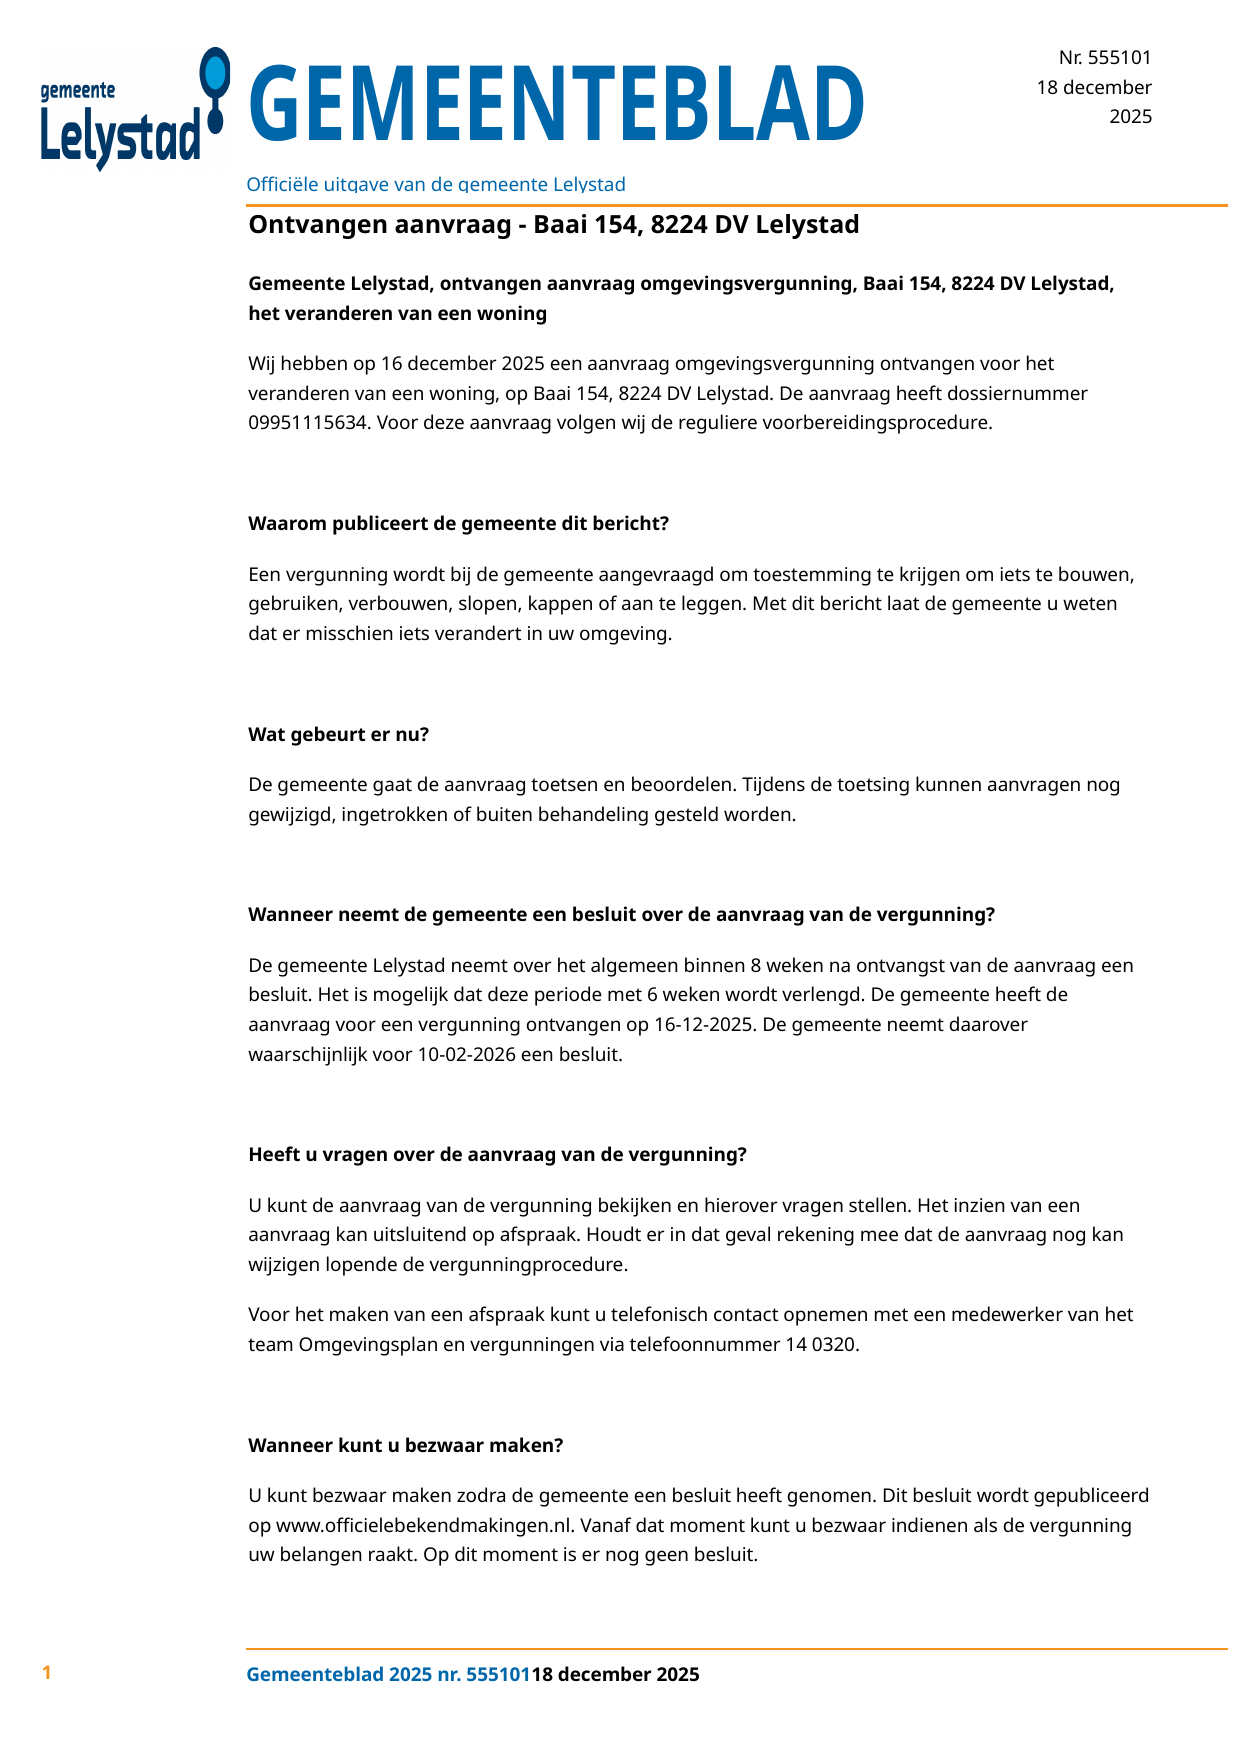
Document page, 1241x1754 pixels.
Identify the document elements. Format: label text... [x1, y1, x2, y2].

text Heeft u vragen over de aanvraag van de vergunning? [248, 1142, 1152, 1167]
text Wanneer kunt u bezwaar maken? [248, 1432, 1152, 1458]
text Wat gebeurt er nu? [248, 721, 1152, 746]
text Wij hebben op 16 december 2025 een aanvraag omgevingsvergunning ontvangen voor het veranderen van een woning, op Baai 154, 8224 DV Lelystad. De aanvraag heeft dossiernummer 09951115634. Voor deze aanvraag volgen wij de reguliere voorbereidingsprocedure. [248, 350, 1152, 435]
picture [41, 47, 231, 172]
text Wanneer neemt de gemeente een besluit over de aanvraag van de vergunning? [248, 902, 1152, 927]
text Gemeente Lelystad, ontvangen aanvraag omgevingsvergunning, Baai 154, 8224 DV Lelystad, het veranderen van een woning [248, 270, 1152, 326]
text Ontvangen aanvraag - Baai 154, 8224 DV Lelystad [248, 207, 1152, 241]
text De gemeente gaat de aanvraag toetsen en beoordelen. Tijdens de toetsing kunnen aanvragen nog gewijzigd, ingetrokken of buiten behandeling gesteld worden. [248, 771, 1152, 826]
text Waarom publiceert de gemeente dit bericht? [248, 510, 1152, 536]
text Voor het maken van een afspraak kunt u telefonisch contact opnemen met een medewerker van het team Omgevingsplan en vergunningen via telefoonnummer 14 0320. [248, 1302, 1152, 1357]
text De gemeente Lelystad neemt over het algemeen binnen 8 weken na ontvangst van de aanvraag een besluit. Het is mogelijk dat deze periode met 6 weken wordt verlengd. De gemeente heeft de aanvraag voor een vergunning ontvangen op 16-12-2025. De gemeente neemt daarover waarschijnlijk voor 10-02-2026 een besluit. [248, 952, 1152, 1066]
text U kunt bezwaar maken zodra de gemeente een besluit heeft genomen. Dit besluit wordt gepubliceerd op www.officielebekendmakingen.nl. Vanaf dat moment kunt u bezwaar indienen als de vergunning uw belangen raakt. Op dit moment is er nog geen besluit. [248, 1482, 1152, 1567]
text U kunt de aanvraag van de vergunning bekijken en hierover vragen stellen. Het inzien van een aanvraag kan uitsluitend op afspraak. Houdt er in dat geval rekening mee dat de aanvraag nog kan wijzigen lopende de vergunningprocedure. [248, 1192, 1152, 1277]
text Een vergunning wordt bij de gemeente aangevraagd om toestemming te krijgen om iets te bouwen, gebruiken, verbouwen, slopen, kappen of aan te leggen. Met dit bericht laat de gemeente u weten dat er misschien iets verandert in uw omgeving. [248, 561, 1152, 646]
